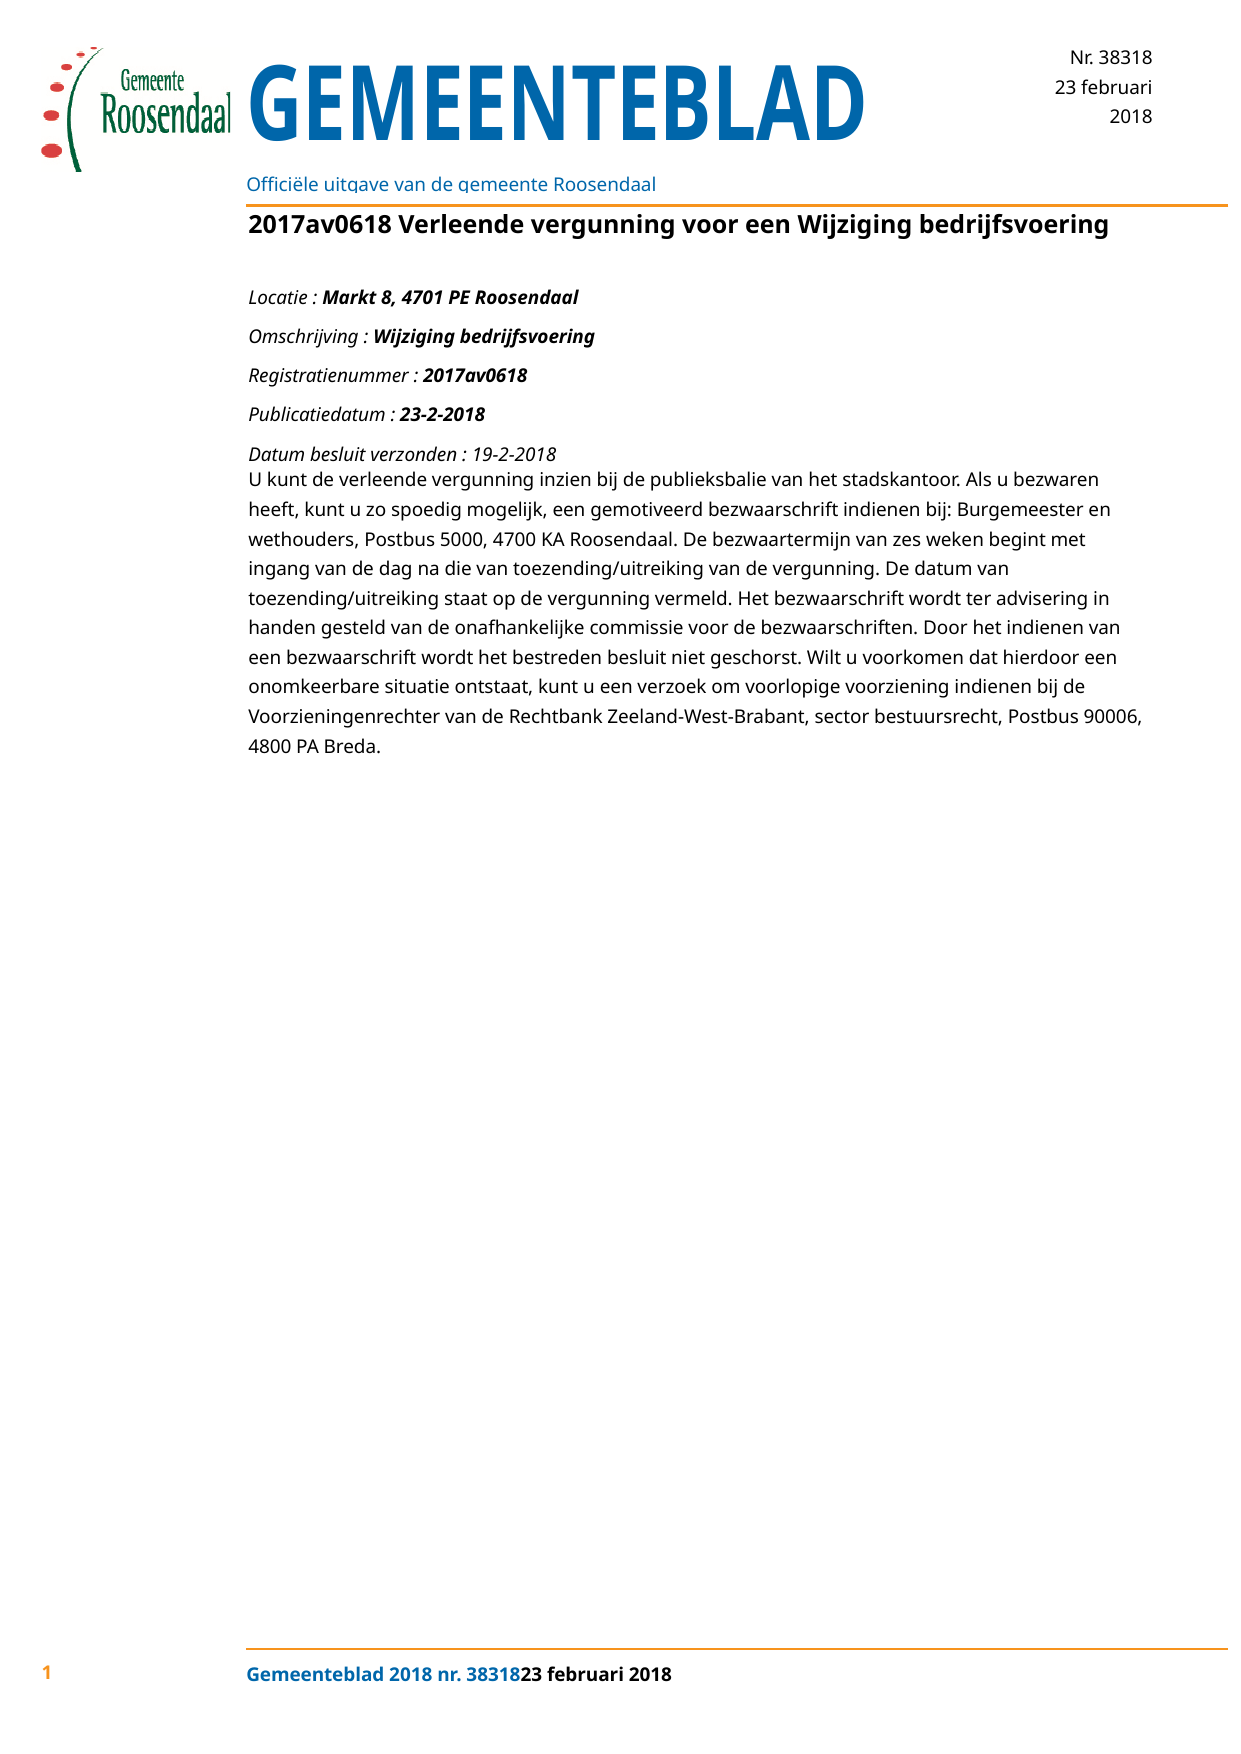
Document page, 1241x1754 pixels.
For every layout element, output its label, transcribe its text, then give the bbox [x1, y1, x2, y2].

text Locatie : Markt 8, 4701 PE Roosendaal [248, 284, 1152, 309]
text 2017av0618 Verleende vergunning voor een Wijziging bedrijfsvoering [248, 207, 1152, 241]
text Registratienummer : 2017av0618 [248, 362, 1152, 388]
text U kunt de verleende vergunning inzien bij de publieksbalie van het stadskantoor. Als u bezwaren heeft, kunt u zo spoedig mogelijk, een gemotiveerd bezwaarschrift indienen bij: Burgemeester en wethouders, Postbus 5000, 4700 KA Roosendaal. De bezwaartermijn van zes weken begint met ingang van de dag na die van toezending/uitreiking van de vergunning. De datum van toezending/uitreiking staat op de vergunning vermeld. Het bezwaarschrift wordt ter advisering in handen gesteld van de onafhankelijke commissie voor de bezwaarschriften. Door het indienen van een bezwaarschrift wordt het bestreden besluit niet geschorst. Wilt u voorkomen dat hierdoor een onomkeerbare situatie ontstaat, kunt u een verzoek om voorlopige voorziening indienen bij de Voorzieningenrechter van de Rechtbank Zeeland-West-Brabant, sector bestuursrecht, Postbus 90006, 4800 PA Breda. [248, 467, 1152, 759]
picture [41, 47, 231, 172]
text Datum besluit verzonden : 19-2-2018 [248, 441, 1152, 467]
text Omschrijving : Wijziging bedrijfsvoering [248, 323, 1152, 349]
text Publicatiedatum : 23-2-2018 [248, 402, 1152, 427]
